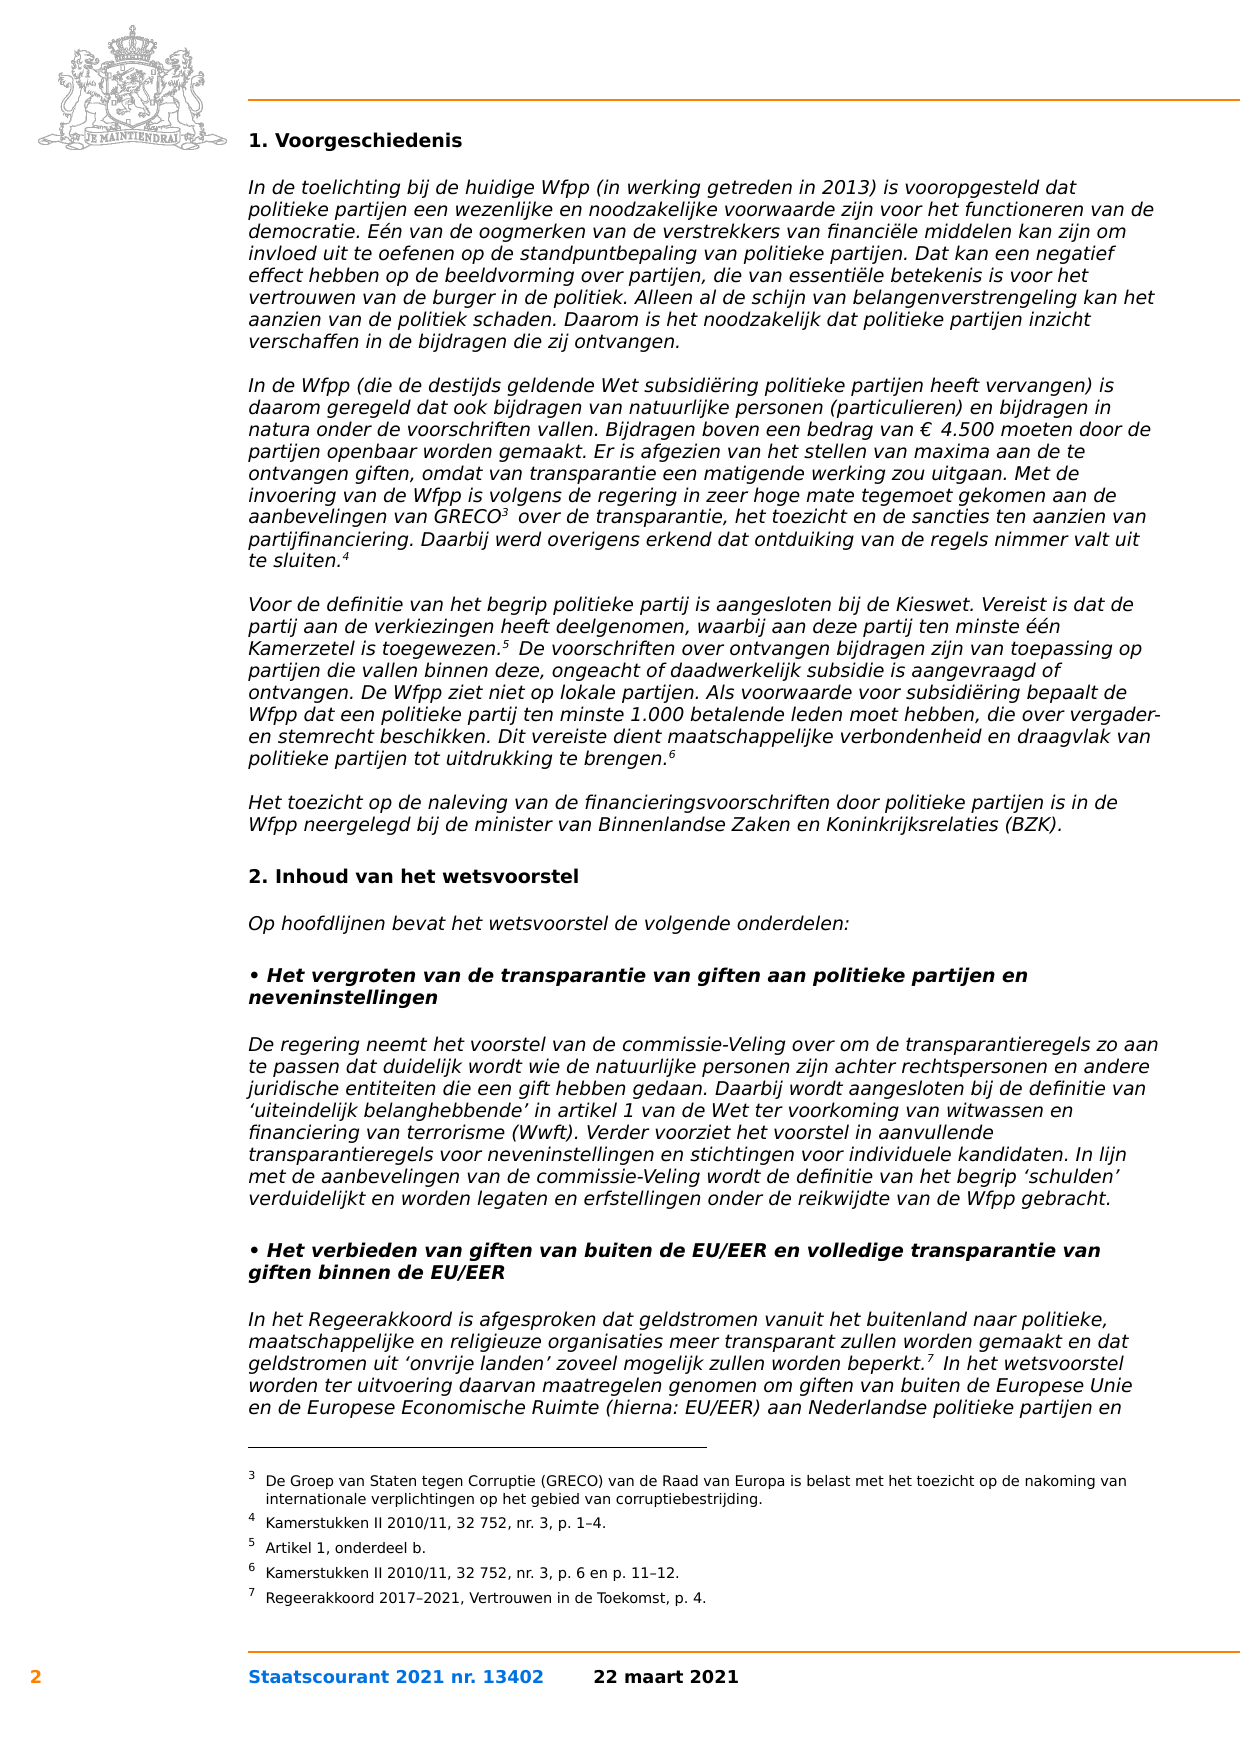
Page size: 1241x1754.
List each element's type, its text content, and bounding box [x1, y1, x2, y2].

text Kamerstukken II 2010/11, 32 752, nr. 3, p. 1–4. [248, 1511, 1163, 1533]
text De Groep van Staten tegen Corruptie (GRECO) van de Raad van Europa is belast met het toezicht op de nakoming van internationale verplichtingen op het gebied van corruptiebestrijding. [248, 1469, 1163, 1508]
picture [38, 25, 227, 150]
subtitle 1. Voorgeschiedenis [248, 130, 1163, 152]
text In de toelichting bij de huidige Wfpp (in werking getreden in 2013) is vooropgesteld dat politieke partijen een wezenlijke en noodzakelijke voorwaarde zijn voor het functioneren van de democratie. Eén van de oogmerken van de verstrekkers van financiële middelen kan zijn om invloed uit te oefenen op de standpuntbepaling van politieke partijen. Dat kan een negatief effect hebben op de beeldvorming over partijen, die van essentiële betekenis is voor het vertrouwen van de burger in de politiek. Alleen al de schijn van belangenverstrengeling kan het aanzien van de politiek schaden. Daarom is het noodzakelijk dat politieke partijen inzicht verschaffen in de bijdragen die zij ontvangen. [248, 177, 1163, 353]
subtitle • Het verbieden van giften van buiten de EU/EER en volledige transparantie van giften binnen de EU/EER [248, 1240, 1163, 1284]
text In het Regeerakkoord is afgesproken dat geldstromen vanuit het buitenland naar politieke, maatschappelijke en religieuze organisaties meer transparant zullen worden gemaakt en dat geldstromen uit ‘onvrije landen’ zoveel mogelijk zullen worden beperkt. In het wetsvoorstel worden ter uitvoering daarvan maatregelen genomen om giften van buiten de Europese Unie en de Europese Economische Ruimte (hierna: EU/EER) aan Nederlandse politieke partijen en [248, 1309, 1163, 1418]
subtitle 2. Inhoud van het wetsvoorstel [248, 866, 1163, 888]
text De regering neemt het voorstel van de commissie-Veling over om de transparantieregels zo aan te passen dat duidelijk wordt wie de natuurlijke personen zijn achter rechtspersonen en andere juridische entiteiten die een gift hebben gedaan. Daarbij wordt aangesloten bij de definitie van ‘uiteindelijk belanghebbende’ in artikel 1 van de Wet ter voorkoming van witwassen en financiering van terrorisme (Wwft). Verder voorziet het voorstel in aanvullende transparantieregels voor neveninstellingen en stichtingen voor individuele kandidaten. In lijn met de aanbevelingen van de commissie-Veling wordt de definitie van het begrip ‘schulden’ verduidelijkt en worden legaten en erfstellingen onder de reikwijdte van de Wfpp gebracht. [248, 1034, 1163, 1210]
text Artikel 1, onderdeel b. [248, 1536, 1163, 1558]
text Regeerakkoord 2017–2021, Vertrouwen in de Toekomst, p. 4. [248, 1586, 1163, 1608]
text Het toezicht op de naleving van de financieringsvoorschriften door politieke partijen is in de Wfpp neergelegd bij de minister van Binnenlandse Zaken en Koninkrijksrelaties (BZK). [248, 792, 1163, 836]
text Kamerstukken II 2010/11, 32 752, nr. 3, p. 6 en p. 11–12. [248, 1561, 1163, 1583]
text Op hoofdlijnen bevat het wetsvoorstel de volgende onderdelen: [248, 913, 1163, 935]
subtitle • Het vergroten van de transparantie van giften aan politieke partijen en neveninstellingen [248, 965, 1163, 1009]
text Voor de definitie van het begrip politieke partij is aangesloten bij de Kieswet. Vereist is dat de partij aan de verkiezingen heeft deelgenomen, waarbij aan deze partij ten minste één Kamerzetel is toegewezen. De voorschriften over ontvangen bijdragen zijn van toepassing op partijen die vallen binnen deze, ongeacht of daadwerkelijk subsidie is aangevraagd of ontvangen. De Wfpp ziet niet op lokale partijen. Als voorwaarde voor subsidiëring bepaalt de Wfpp dat een politieke partij ten minste 1.000 betalende leden moet hebben, die over vergader- en stemrecht beschikken. Dit vereiste dient maatschappelijke verbondenheid en draagvlak van politieke partijen tot uitdrukking te brengen. [248, 594, 1163, 770]
text In de Wfpp (die de destijds geldende Wet subsidiëring politieke partijen heeft vervangen) is daarom geregeld dat ook bijdragen van natuurlijke personen (particulieren) en bijdragen in natura onder de voorschriften vallen. Bijdragen boven een bedrag van € 4.500 moeten door de partijen openbaar worden gemaakt. Er is afgezien van het stellen van maxima aan de te ontvangen giften, omdat van transparantie een matigende werking zou uitgaan. Met de invoering van de Wfpp is volgens de regering in zeer hoge mate tegemoet gekomen aan de aanbevelingen van GRECO over de transparantie, het toezicht en de sancties ten aanzien van partijfinanciering. Daarbij werd overigens erkend dat ontduiking van de regels nimmer valt uit te sluiten. [248, 374, 1163, 572]
